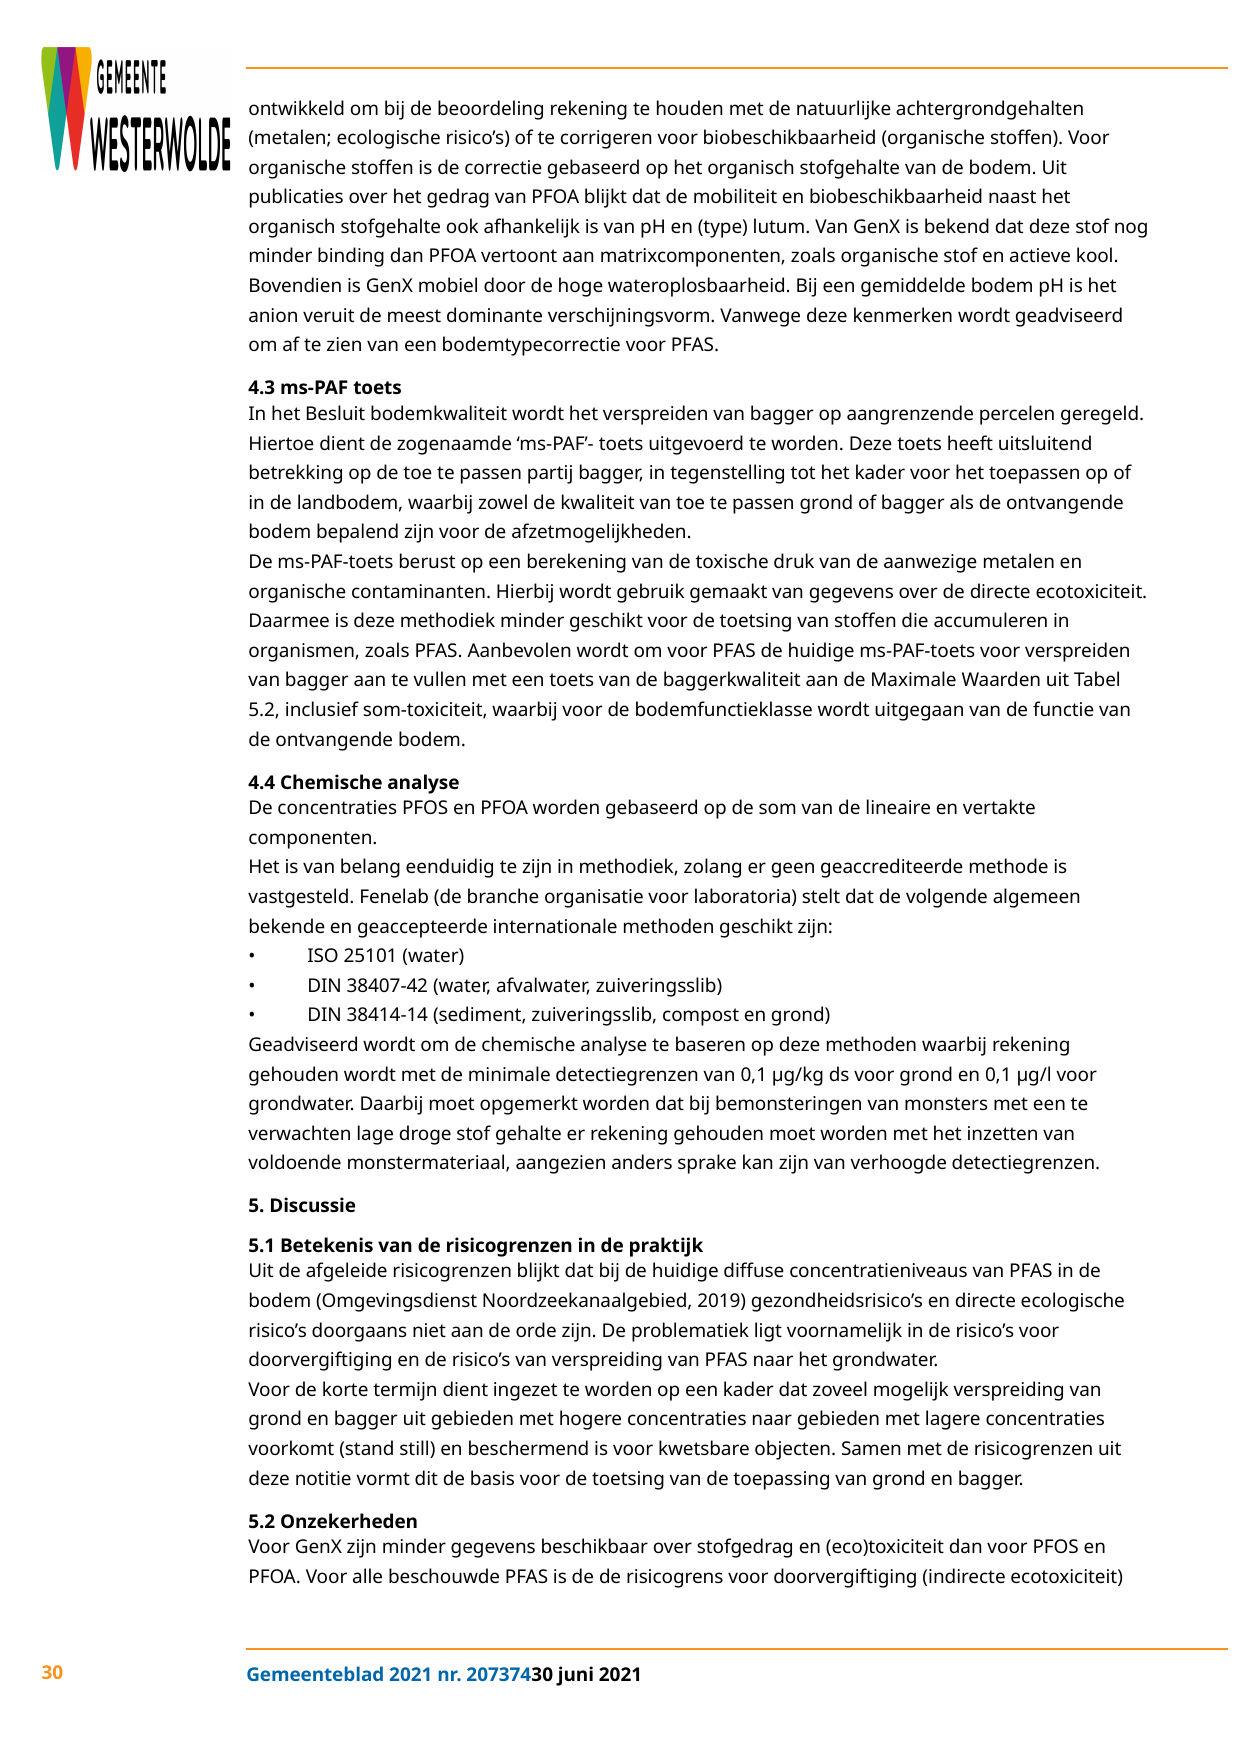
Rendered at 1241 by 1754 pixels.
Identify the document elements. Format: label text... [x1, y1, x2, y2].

text Het is van belang eenduidig te zijn in methodiek, zolang er geen geaccrediteerde methode is vastgesteld. Fenelab (de branche organisatie voor laboratoria) stelt dat de volgende algemeen bekende en geaccepteerde internationale methoden geschikt zijn: [248, 854, 1152, 939]
list DIN 38407-42 (water, afvalwater, zuiveringsslib) [248, 972, 1152, 998]
text Geadviseerd wordt om de chemische analyse te baseren op deze methoden waarbij rekening gehouden wordt met de minimale detectiegrenzen van 0,1 µg/kg ds voor grond en 0,1 µg/l voor grondwater. Daarbij moet opgemerkt worden dat bij bemonsteringen van monsters met een te verwachten lage droge stof gehalte er rekening gehouden moet worden met het inzetten van voldoende monstermateriaal, aangezien anders sprake kan zijn van verhoogde detectiegrenzen. [248, 1031, 1152, 1175]
list ISO 25101 (water) [248, 942, 1152, 968]
text ontwikkeld om bij de beoordeling rekening te houden met de natuurlijke achtergrondgehalten (metalen; ecologische risico’s) of te corrigeren voor biobeschikbaarheid (organische stoffen). Voor organische stoffen is de correctie gebaseerd op het organisch stofgehalte van de bodem. Uit publicaties over het gedrag van PFOA blijkt dat de mobiliteit en biobeschikbaarheid naast het organisch stofgehalte ook afhankelijk is van pH en (type) lutum. Van GenX is bekend dat deze stof nog minder binding dan PFOA vertoont aan matrixcomponenten, zoals organische stof en actieve kool. Bovendien is GenX mobiel door de hoge wateroplosbaarheid. Bij een gemiddelde bodem pH is het anion veruit de meest dominante verschijningsvorm. Vanwege deze kenmerken wordt geadviseerd om af te zien van een bodemtypecorrectie voor PFAS. [248, 95, 1152, 357]
text In het Besluit bodemkwaliteit wordt het verspreiden van bagger op aangrenzende percelen geregeld. Hiertoe dient de zogenaamde ‘ms-PAF’- toets uitgevoerd te worden. Deze toets heeft uitsluitend betrekking op de toe te passen partij bagger, in tegenstelling tot het kader voor het toepassen op of in de landbodem, waarbij zowel de kwaliteit van toe te passen grond of bagger als de ontvangende bodem bepalend zijn voor de afzetmogelijkheden. [248, 400, 1152, 544]
text 4.4 Chemische analyse [248, 769, 1152, 794]
text De ms-PAF-toets berust op een berekening van de toxische druk van de aanwezige metalen en organische contaminanten. Hierbij wordt gebruik gemaakt van gegevens over de directe ecotoxiciteit. Daarmee is deze methodiek minder geschikt voor de toetsing van stoffen die accumuleren in organismen, zoals PFAS. Aanbevolen wordt om voor PFAS de huidige ms-PAF-toets voor verspreiden van bagger aan te vullen met een toets van de baggerkwaliteit aan de Maximale Waarden uit Tabel 5.2, inclusief som-toxiciteit, waarbij voor de bodemfunctieklasse wordt uitgegaan van de functie van de ontvangende bodem. [248, 548, 1152, 751]
text 5. Discussie [248, 1193, 1152, 1218]
text 5.2 Onzekerheden [248, 1508, 1152, 1534]
list DIN 38414-14 (sediment, zuiveringsslib, compost en grond) [248, 1002, 1152, 1027]
text 5.1 Betekenis van de risicogrenzen in de praktijk [248, 1232, 1152, 1258]
text Uit de afgeleide risicogrenzen blijkt dat bij de huidige diffuse concentratieniveaus van PFAS in de bodem (Omgevingsdienst Noordzeekanaalgebied, 2019) gezondheidsrisico’s en directe ecologische risico’s doorgaans niet aan de orde zijn. De problematiek ligt voornamelijk in de risico’s voor doorvergiftiging en de risico’s van verspreiding van PFAS naar het grondwater. [248, 1258, 1152, 1372]
text Voor GenX zijn minder gegevens beschikbaar over stofgedrag en (eco)toxiciteit dan voor PFOS en PFOA. Voor alle beschouwde PFAS is de de risicogrens voor doorvergiftiging (indirecte ecotoxiciteit) [248, 1534, 1152, 1589]
text 4.3 ms-PAF toets [248, 374, 1152, 400]
text De concentraties PFOS en PFOA worden gebaseerd op de som van de lineaire en vertakte componenten. [248, 794, 1152, 850]
text Voor de korte termijn dient ingezet te worden op een kader dat zoveel mogelijk verspreiding van grond en bagger uit gebieden met hogere concentraties naar gebieden met lagere concentraties voorkomt (stand still) en beschermend is voor kwetsbare objecten. Samen met de risicogrenzen uit deze notitie vormt dit de basis voor de toetsing van de toepassing van grond en bagger. [248, 1376, 1152, 1491]
picture [41, 47, 231, 172]
